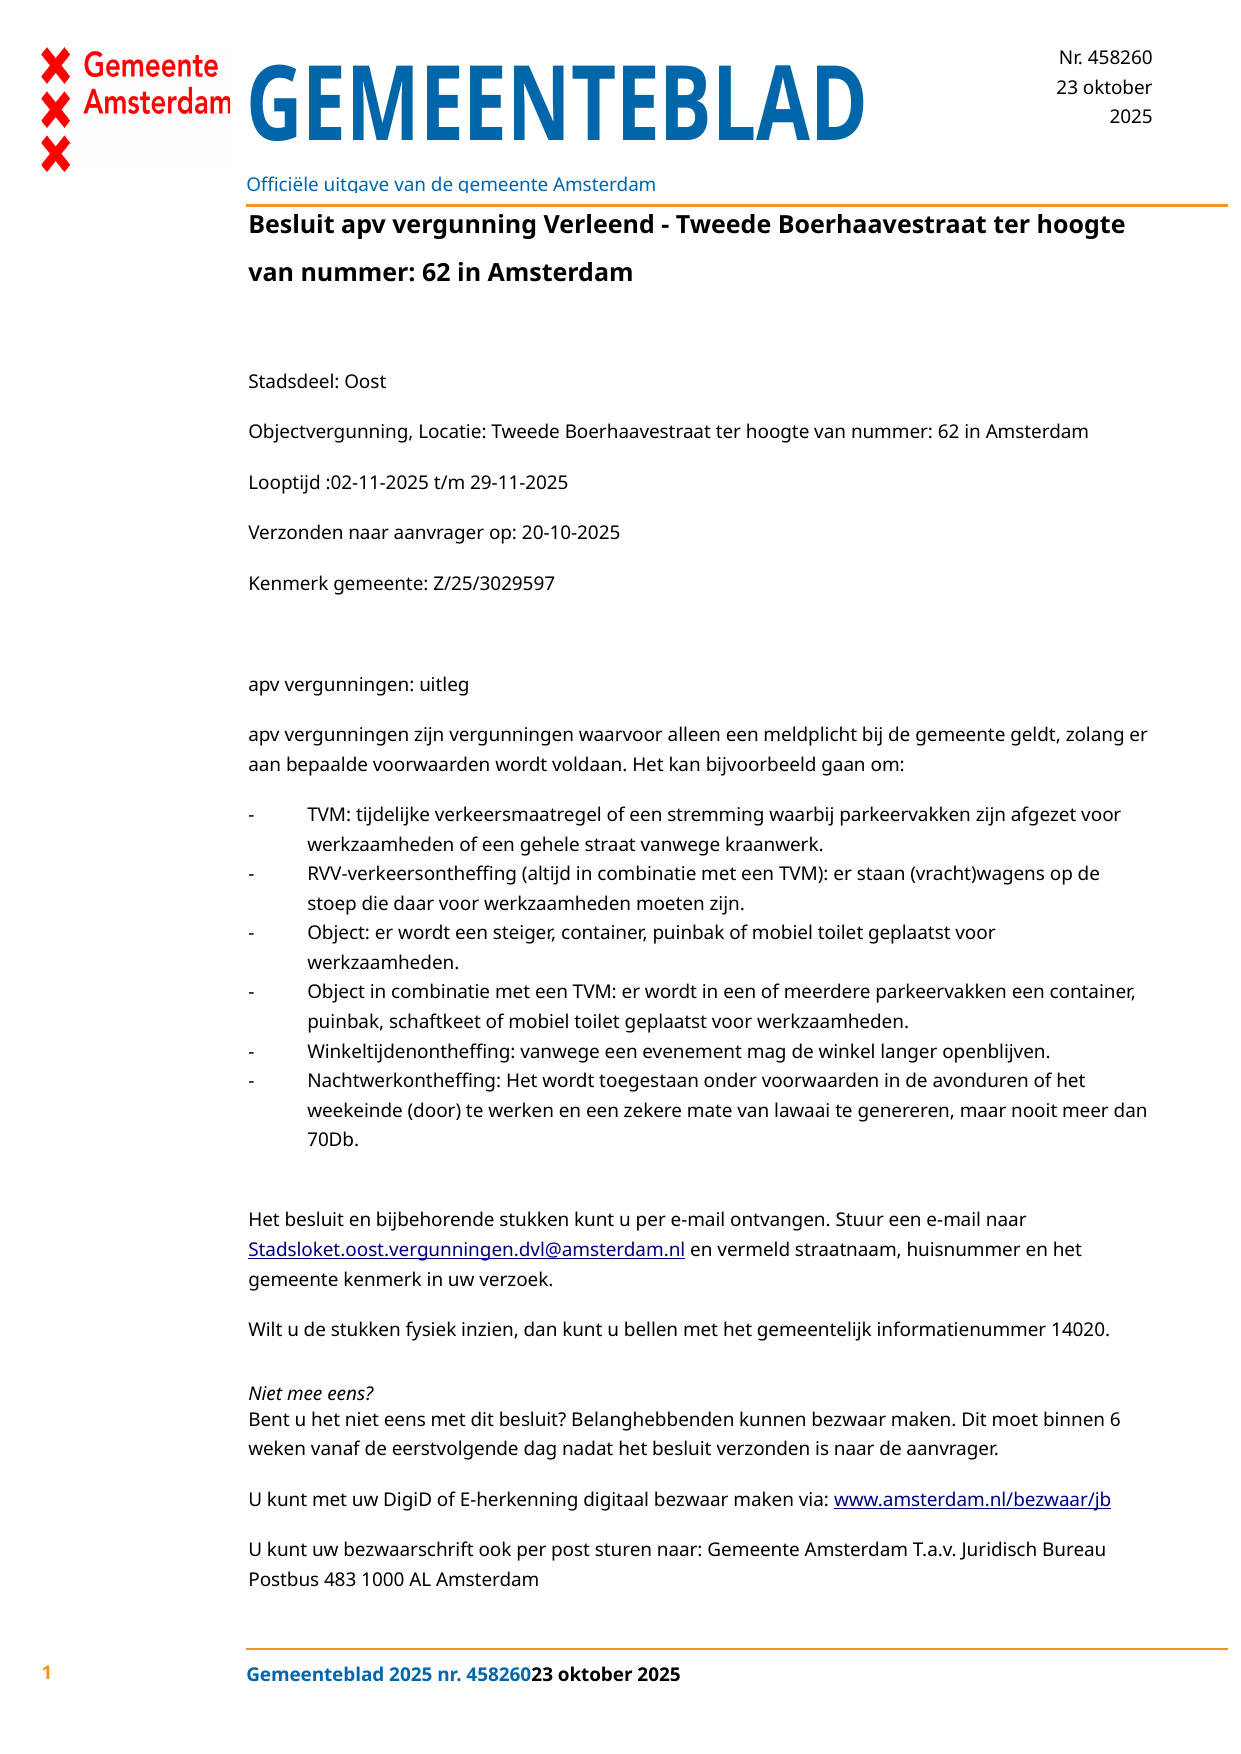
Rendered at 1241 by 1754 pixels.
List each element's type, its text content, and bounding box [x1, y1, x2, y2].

text Kenmerk gemeente: Z/25/3029597 [248, 570, 1152, 596]
list Nachtwerkontheffing: Het wordt toegestaan onder voorwaarden in de avonduren of het weekeinde (door) te werken en een zekere mate van lawaai te genereren, maar nooit meer dan 70Db. [248, 1067, 1152, 1152]
text apv vergunningen zijn vergunningen waarvoor alleen een meldplicht bij de gemeente geldt, zolang er aan bepaalde voorwaarden wordt voldaan. Het kan bijvoorbeeld gaan om: [248, 721, 1152, 777]
text Looptijd :02-11-2025 t/m 29-11-2025 [248, 469, 1152, 495]
text apv vergunningen: uitleg [248, 671, 1152, 697]
text Stadsdeel: Oost [248, 368, 1152, 394]
list Winkeltijdenontheffing: vanwege een evenement mag de winkel langer openblijven. [248, 1038, 1152, 1064]
text Objectvergunning, Locatie: Tweede Boerhaavestraat ter hoogte van nummer: 62 in Amsterdam [248, 419, 1152, 444]
text Wilt u de stukken fysiek inzien, dan kunt u bellen met het gemeentelijk informatienummer 14020. [248, 1316, 1152, 1342]
list Object in combinatie met een TVM: er wordt in een of meerdere parkeervakken een container, puinbak, schaftkeet of mobiel toilet geplaatst voor werkzaamheden. [248, 979, 1152, 1034]
text Verzonden naar aanvrager op: 20-10-2025 [248, 519, 1152, 545]
text Niet mee eens? [248, 1380, 1152, 1406]
text U kunt uw bezwaarschrift ook per post sturen naar: Gemeente Amsterdam T.a.v. Juridisch Bureau Postbus 483 1000 AL Amsterdam [248, 1536, 1152, 1592]
list Object: er wordt een steiger, container, puinbak of mobiel toilet geplaatst voor werkzaamheden. [248, 919, 1152, 975]
picture [41, 47, 231, 172]
text Besluit apv vergunning Verleend - Tweede Boerhaavestraat ter hoogte van nummer: 62 in Amsterdam [248, 207, 1152, 288]
text Het besluit en bijbehorende stukken kunt u per e-mail ontvangen. Stuur een e-mail naar Stadsloket.oost.vergunningen.dvl@amsterdam.nl en vermeld straatnaam, huisnummer en het gemeente kenmerk in uw verzoek. [248, 1207, 1152, 1292]
list RVV-verkeersontheffing (altijd in combinatie met een TVM): er staan (vracht)wagens op de stoep die daar voor werkzaamheden moeten zijn. [248, 860, 1152, 916]
text Bent u het niet eens met dit besluit? Belanghebbenden kunnen bezwaar maken. Dit moet binnen 6 weken vanaf de eerstvolgende dag nadat het besluit verzonden is naar de aanvrager. [248, 1406, 1152, 1461]
text U kunt met uw DigiD of E-herkenning digitaal bezwaar maken via: www.amsterdam.nl/bezwaar/jb [248, 1486, 1152, 1512]
list TVM: tijdelijke verkeersmaatregel of een stremming waarbij parkeervakken zijn afgezet voor werkzaamheden of een gehele straat vanwege kraanwerk. [248, 801, 1152, 857]
